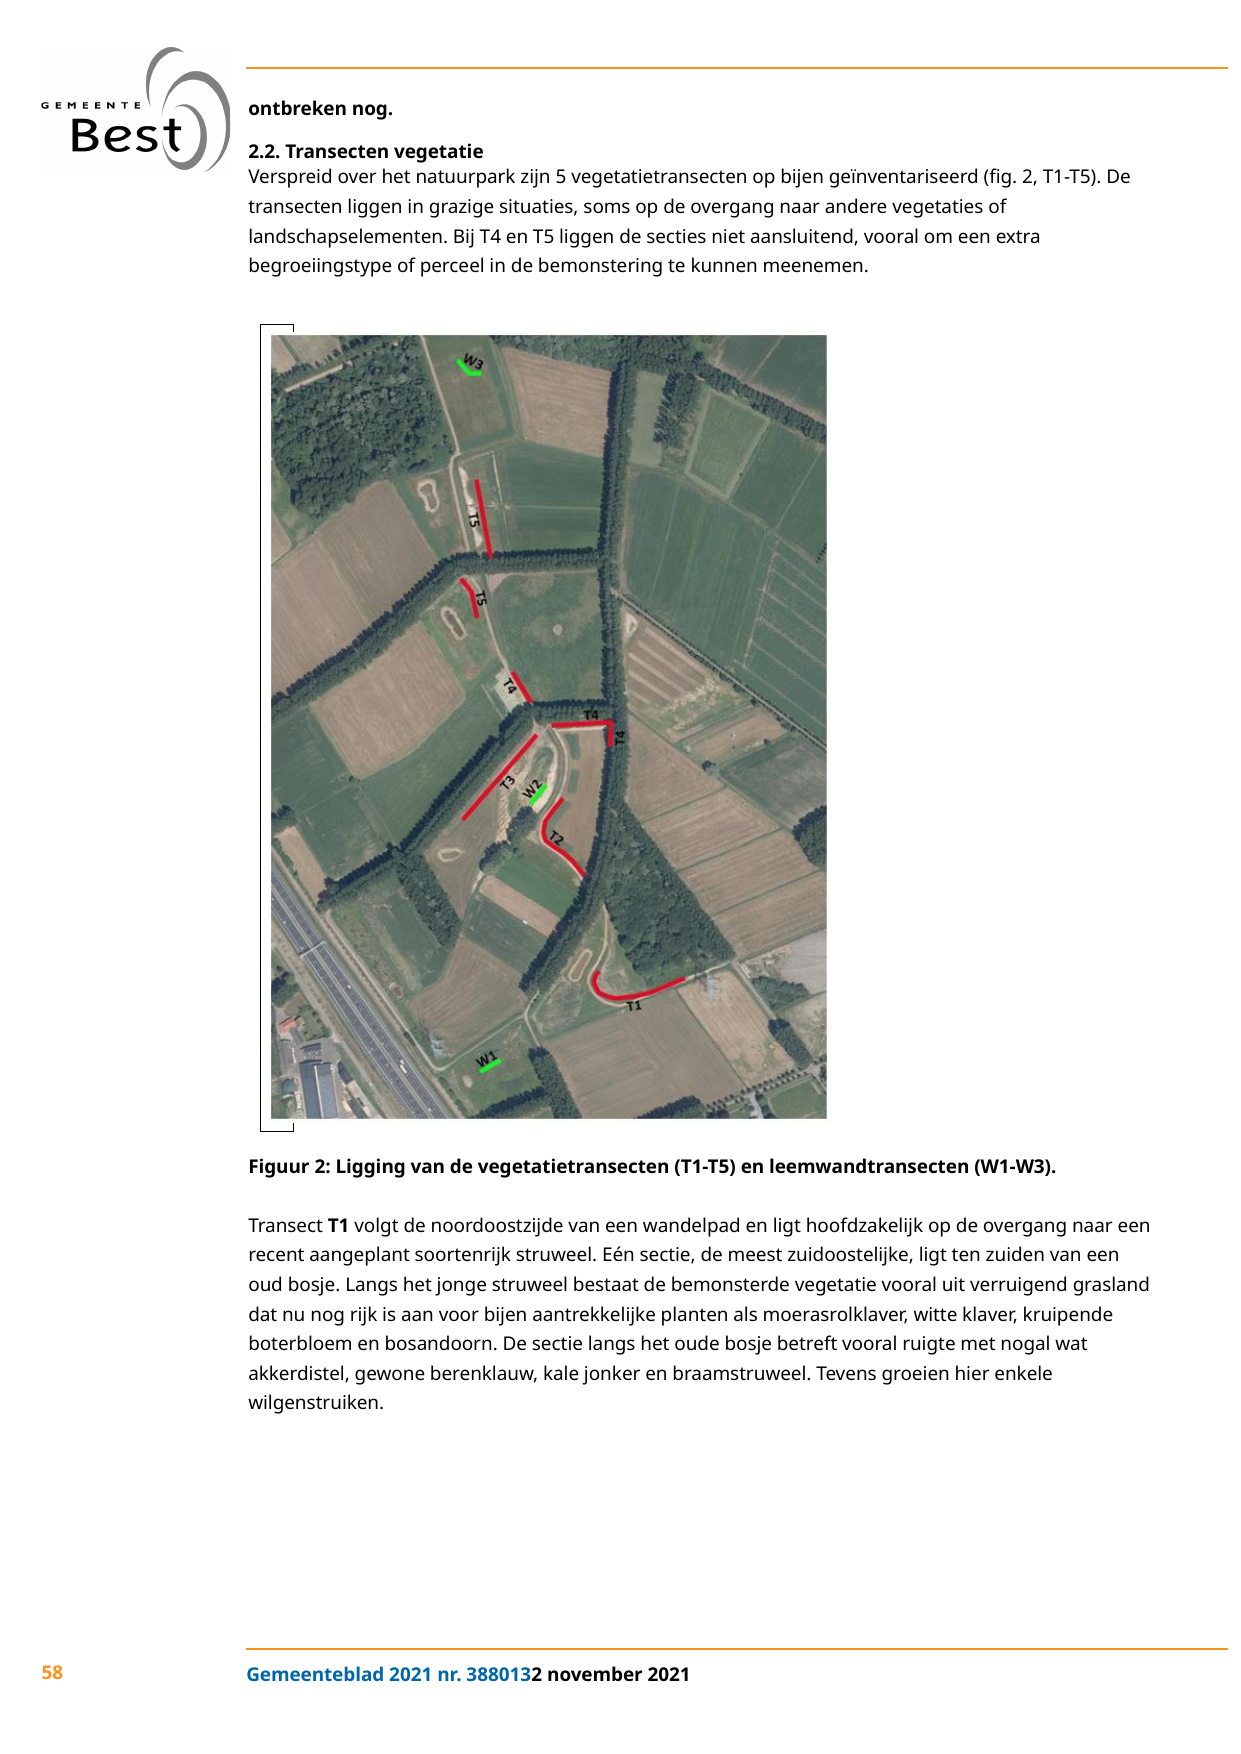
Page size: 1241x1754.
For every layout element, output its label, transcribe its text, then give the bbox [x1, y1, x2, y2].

picture [41, 47, 231, 172]
text 2.2. Transecten vegetatie [248, 138, 1152, 164]
text Figuur 2: Ligging van de vegetatietransecten (T1-T5) en leemwandtransecten (W1-W3). [248, 1153, 1152, 1179]
text ontbreken nog. [248, 95, 1152, 121]
picture [268, 332, 833, 1123]
text Transect T1 volgt de noordoostzijde van een wandelpad en ligt hoofdzakelijk op de overgang naar een recent aangeplant soortenrijk struweel. Eén sectie, de meest zuidoostelijke, ligt ten zuiden van een oud bosje. Langs het jonge struweel bestaat de bemonsterde vegetatie vooral uit verruigend grasland dat nu nog rijk is aan voor bijen aantrekkelijke planten als moerasrolklaver, witte klaver, kruipende boterbloem en bosandoorn. De sectie langs het oude bosje betreft vooral ruigte met nogal wat akkerdistel, gewone berenklauw, kale jonker en braamstruweel. Tevens groeien hier enkele wilgenstruiken. [248, 1212, 1152, 1415]
text Verspreid over het natuurpark zijn 5 vegetatietransecten op bijen geïnventariseerd (fig. 2, T1-T5). De transecten liggen in grazige situaties, soms op de overgang naar andere vegetaties of landschapselementen. Bij T4 en T5 liggen de secties niet aansluitend, vooral om een extra begroeiingstype of perceel in de bemonstering te kunnen meenemen. [248, 164, 1152, 278]
